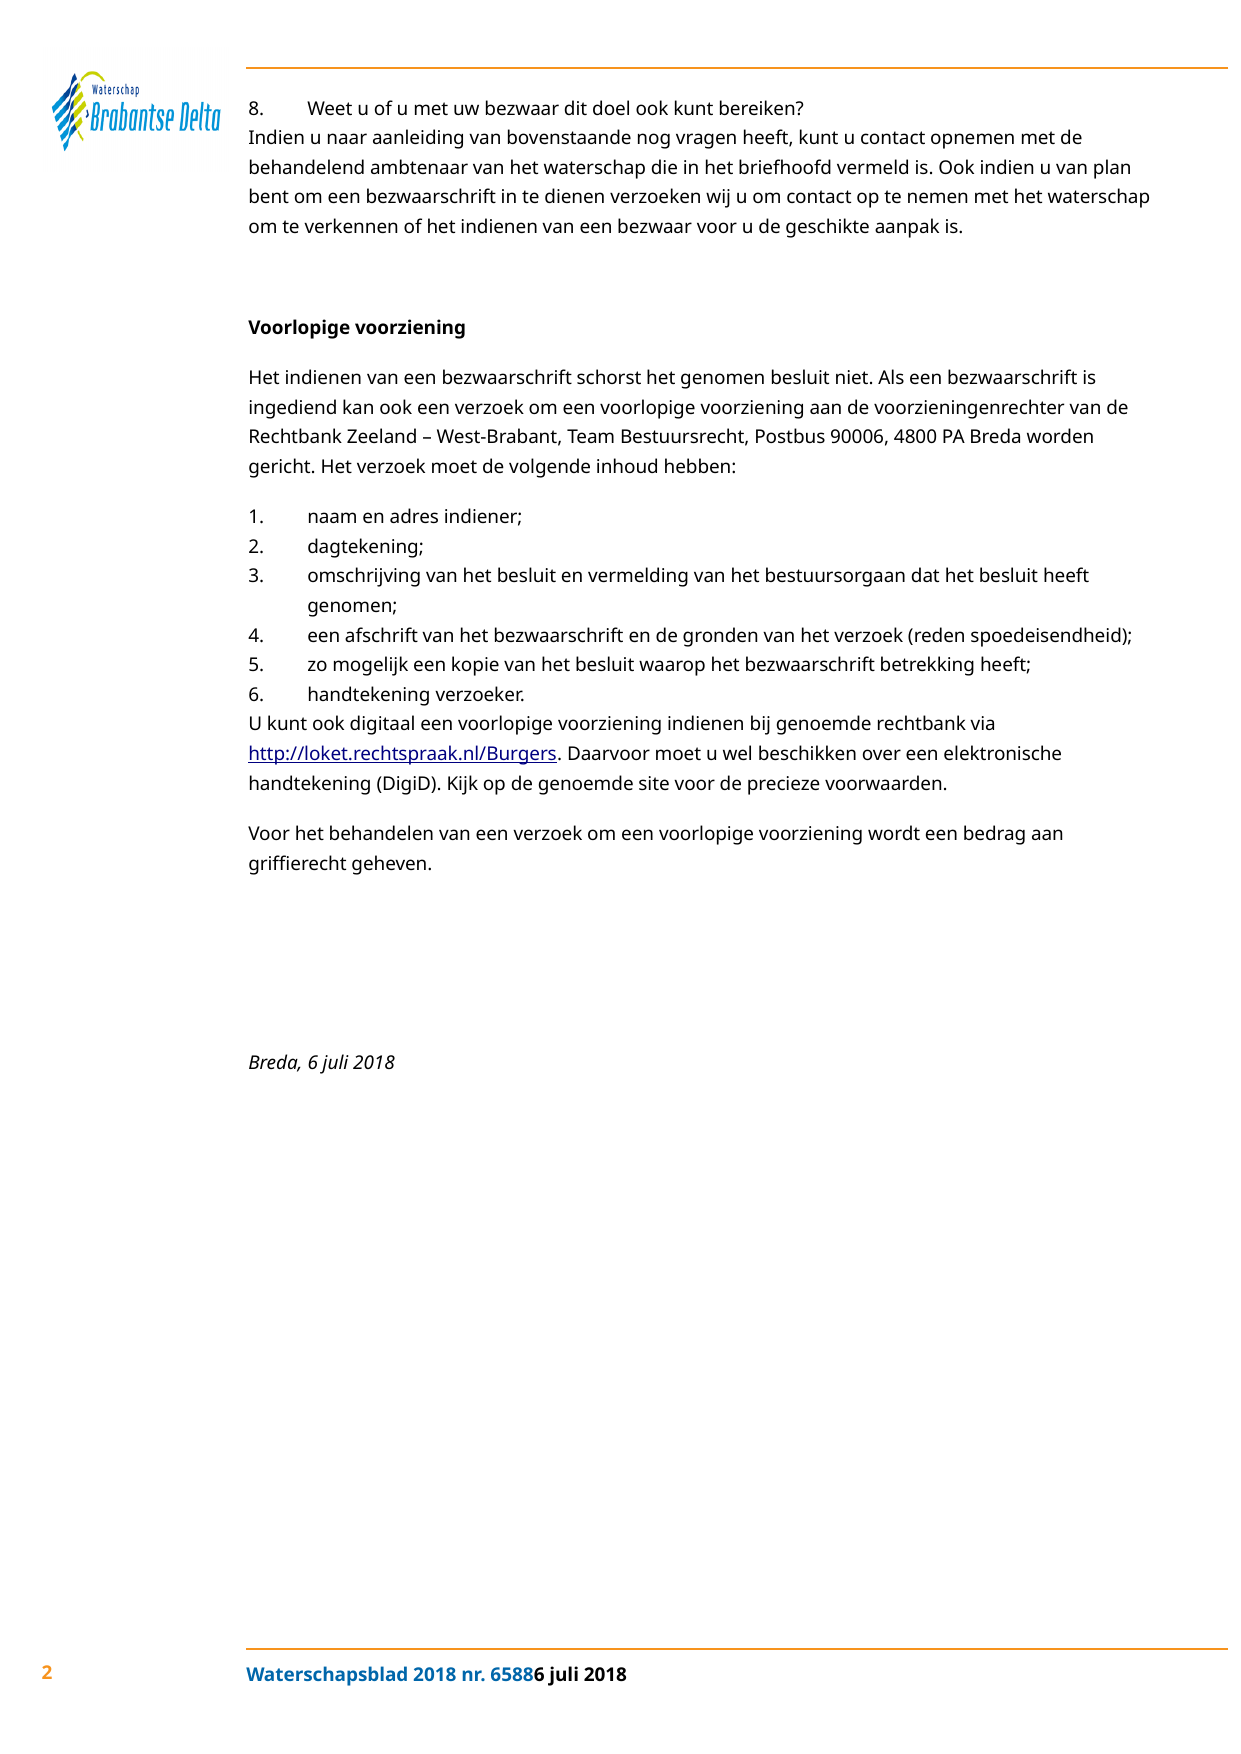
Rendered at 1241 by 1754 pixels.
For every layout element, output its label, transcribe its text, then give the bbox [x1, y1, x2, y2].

list zo mogelijk een kopie van het besluit waarop het bezwaarschrift betrekking heeft; [248, 651, 1152, 677]
list een afschrift van het bezwaarschrift en de gronden van het verzoek (reden spoedeisendheid); [248, 622, 1152, 648]
text U kunt ook digitaal een voorlopige voorziening indienen bij genoemde rechtbank via http://loket.rechtspraak.nl/Burgers. Daarvoor moet u wel beschikken over een elektronische handtekening (DigiD). Kijk op de genoemde site voor de precieze voorwaarden. [248, 711, 1152, 796]
list naam en adres indiener; [248, 503, 1152, 529]
text Het indienen van een bezwaarschrift schorst het genomen besluit niet. Als een bezwaarschrift is ingediend kan ook een verzoek om een voorlopige voorziening aan de voorzieningenrechter van de Rechtbank Zeeland – West-Brabant, Team Bestuursrecht, Postbus 90006, 4800 PA Breda worden gericht. Het verzoek moet de volgende inhoud hebben: [248, 364, 1152, 479]
text Breda, 6 juli 2018 [248, 1049, 1152, 1074]
text Voor het behandelen van een verzoek om een voorlopige voorziening wordt een bedrag aan griffierecht geheven. [248, 820, 1152, 876]
text Indien u naar aanleiding van bovenstaande nog vragen heeft, kunt u contact opnemen met de behandelend ambtenaar van het waterschap die in het briefhoofd vermeld is. Ook indien u van plan bent om een bezwaarschrift in te dienen verzoeken wij u om contact op te nemen met het waterschap om te verkennen of het indienen van een bezwaar voor u de geschikte aanpak is. [248, 124, 1152, 239]
list handtekening verzoeker. [248, 681, 1152, 707]
list dagtekening; [248, 533, 1152, 559]
text Voorlopige voorziening [248, 314, 1152, 340]
list Weet u of u met uw bezwaar dit doel ook kunt bereiken? [248, 95, 1152, 121]
list omschrijving van het besluit en vermelding van het bestuursorgaan dat het besluit heeft genomen; [248, 563, 1152, 618]
picture [41, 47, 231, 172]
